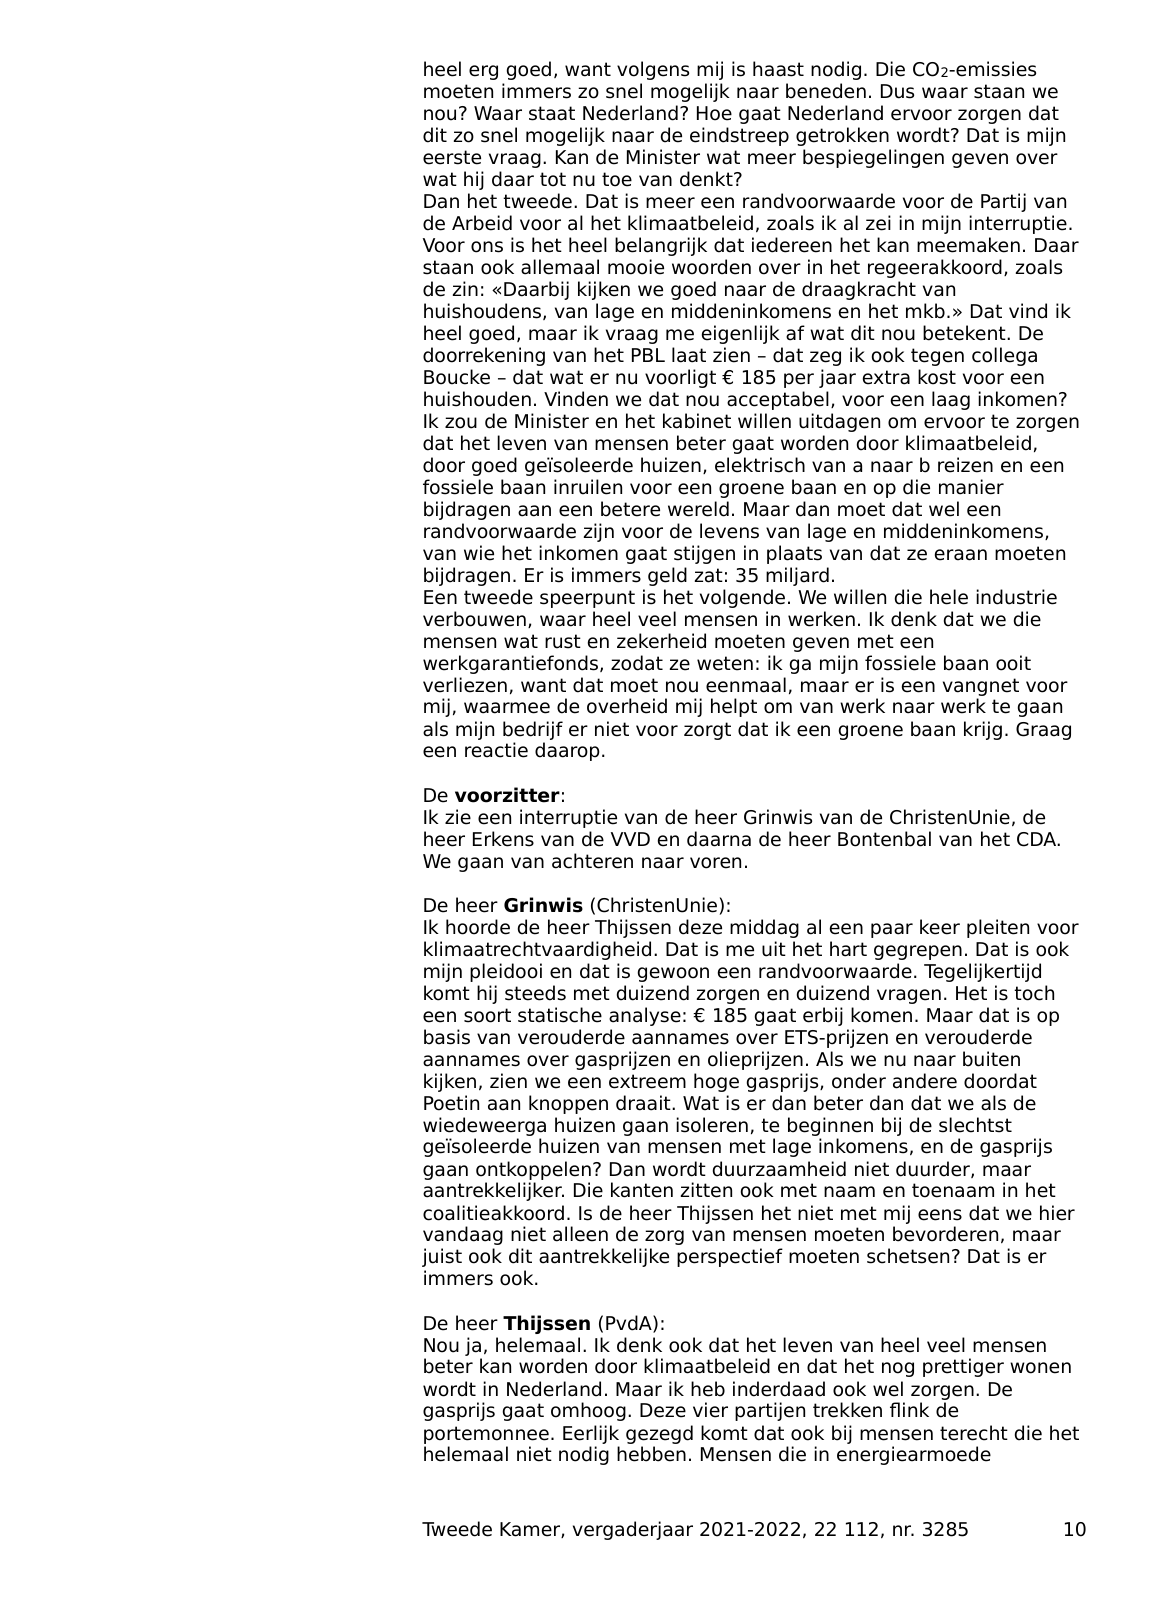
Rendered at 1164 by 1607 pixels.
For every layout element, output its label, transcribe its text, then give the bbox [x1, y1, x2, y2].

text Ik hoorde de heer Thijssen deze middag al een paar keer pleiten voor klimaatrechtvaardigheid. Dat is me uit het hart gegrepen. Dat is ook mijn pleidooi en dat is gewoon een randvoorwaarde. Tegelijkertijd komt hij steeds met duizend zorgen en duizend vragen. Het is toch een soort statische analyse: € 185 gaat erbij komen. Maar dat is op basis van verouderde aannames over ETS-prijzen en verouderde aannames over gasprijzen en olieprijzen. Als we nu naar buiten kijken, zien we een extreem hoge gasprijs, onder andere doordat Poetin aan knoppen draait. Wat is er dan beter dan dat we als de wiedeweerga huizen gaan isoleren, te beginnen bij de slechtst geïsoleerde huizen van mensen met lage inkomens, en de gasprijs gaan ontkoppelen? Dan wordt duurzaamheid niet duurder, maar aantrekkelijker. Die kanten zitten ook met naam en toenaam in het coalitieakkoord. Is de heer Thijssen het niet met mij eens dat we hier vandaag niet alleen de zorg van mensen moeten bevorderen, maar juist ook dit aantrekkelijke perspectief moeten schetsen? Dat is er immers ook. [422, 917, 1087, 1290]
text Nou ja, helemaal. Ik denk ook dat het leven van heel veel mensen beter kan worden door klimaatbeleid en dat het nog prettiger wonen wordt in Nederland. Maar ik heb inderdaad ook wel zorgen. De gasprijs gaat omhoog. Deze vier partijen trekken flink de portemonnee. Eerlijk gezegd komt dat ook bij mensen terecht die het helemaal niet nodig hebben. Mensen die in energiearmoede [422, 1334, 1087, 1466]
text heel erg goed, want volgens mij is haast nodig. Die CO2-emissies moeten immers zo snel mogelijk naar beneden. Dus waar staan we nou? Waar staat Nederland? Hoe gaat Nederland ervoor zorgen dat dit zo snel mogelijk naar de eindstreep getrokken wordt? Dat is mijn eerste vraag. Kan de Minister wat meer bespiegelingen geven over wat hij daar tot nu toe van denkt? [422, 59, 1087, 191]
text De heer Grinwis (ChristenUnie): [422, 895, 1087, 917]
text Dan het tweede. Dat is meer een randvoorwaarde voor de Partij van de Arbeid voor al het klimaatbeleid, zoals ik al zei in mijn interruptie. Voor ons is het heel belangrijk dat iedereen het kan meemaken. Daar staan ook allemaal mooie woorden over in het regeerakkoord, zoals de zin: «Daarbij kijken we goed naar de draagkracht van huishoudens, van lage en middeninkomens en het mkb.» Dat vind ik heel goed, maar ik vraag me eigenlijk af wat dit nou betekent. De doorrekening van het PBL laat zien – dat zeg ik ook tegen collega Boucke – dat wat er nu voorligt € 185 per jaar extra kost voor een huishouden. Vinden we dat nou acceptabel, voor een laag inkomen? Ik zou de Minister en het kabinet willen uitdagen om ervoor te zorgen dat het leven van mensen beter gaat worden door klimaatbeleid, door goed geïsoleerde huizen, elektrisch van a naar b reizen en een fossiele baan inruilen voor een groene baan en op die manier bijdragen aan een betere wereld. Maar dan moet dat wel een randvoorwaarde zijn voor de levens van lage en middeninkomens, van wie het inkomen gaat stijgen in plaats van dat ze eraan moeten bijdragen. Er is immers geld zat: 35 miljard. [422, 191, 1087, 587]
text Ik zie een interruptie van de heer Grinwis van de ChristenUnie, de heer Erkens van de VVD en daarna de heer Bontenbal van het CDA. We gaan van achteren naar voren. [422, 807, 1087, 872]
text Een tweede speerpunt is het volgende. We willen die hele industrie verbouwen, waar heel veel mensen in werken. Ik denk dat we die mensen wat rust en zekerheid moeten geven met een werkgarantiefonds, zodat ze weten: ik ga mijn fossiele baan ooit verliezen, want dat moet nou eenmaal, maar er is een vangnet voor mij, waarmee de overheid mij helpt om van werk naar werk te gaan als mijn bedrijf er niet voor zorgt dat ik een groene baan krijg. Graag een reactie daarop. [422, 587, 1087, 762]
text De heer Thijssen (PvdA): [422, 1312, 1087, 1334]
text De voorzitter: [422, 784, 1087, 807]
